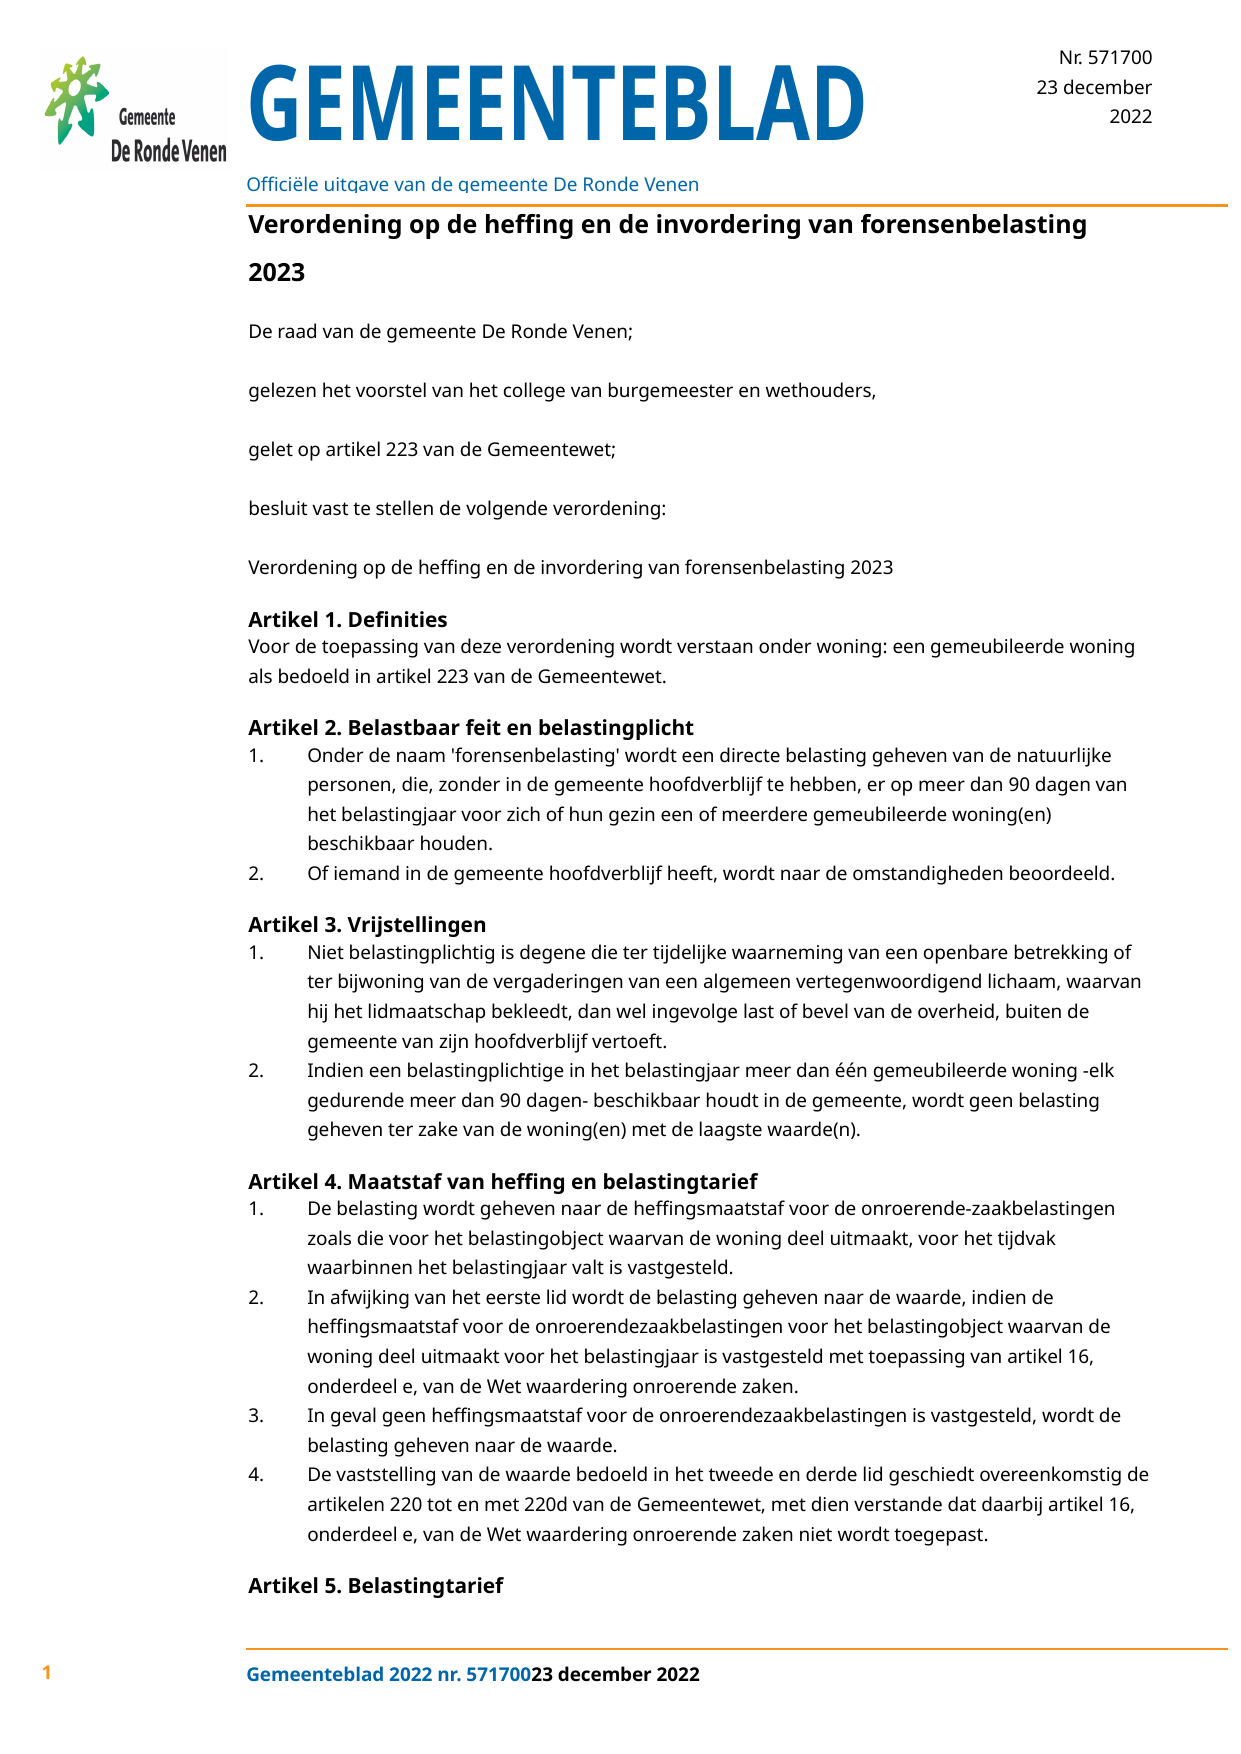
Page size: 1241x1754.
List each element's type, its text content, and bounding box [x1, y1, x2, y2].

list In geval geen heffingsmaatstaf voor de onroerendezaakbelastingen is vastgesteld, wordt de belasting geheven naar de waarde. [248, 1402, 1152, 1458]
text De raad van de gemeente De Ronde Venen; [248, 318, 1152, 344]
text Voor de toepassing van deze verordening wordt verstaan onder woning: een gemeubileerde woning als bedoeld in artikel 223 van de Gemeentewet. [248, 633, 1152, 689]
picture [41, 47, 231, 172]
text Artikel 3. Vrijstellingen [248, 911, 1152, 939]
text Artikel 4. Maatstaf van heffing en belastingtarief [248, 1167, 1152, 1195]
text Verordening op de heffing en de invordering van forensenbelasting 2023 [248, 554, 1152, 580]
text Artikel 5. Belastingtarief [248, 1571, 1152, 1600]
list De vaststelling van de waarde bedoeld in het tweede en derde lid geschiedt overeenkomstig de artikelen 220 tot en met 220d van de Gemeentewet, met dien verstande dat daarbij artikel 16, onderdeel e, van de Wet waardering onroerende zaken niet wordt toegepast. [248, 1462, 1152, 1547]
list Of iemand in de gemeente hoofdverblijf heeft, wordt naar de omstandigheden beoordeeld. [248, 860, 1152, 886]
list Niet belastingplichtig is degene die ter tijdelijke waarneming van een openbare betrekking of ter bijwoning van de vergaderingen van een algemeen vertegenwoordigend lichaam, waarvan hij het lidmaatschap bekleedt, dan wel ingevolge last of bevel van de overheid, buiten de gemeente van zijn hoofdverblijf vertoeft. [248, 939, 1152, 1053]
text besluit vast te stellen de volgende verordening: [248, 495, 1152, 521]
text Artikel 1. Definities [248, 605, 1152, 633]
text gelezen het voorstel van het college van burgemeester en wethouders, [248, 377, 1152, 403]
list Indien een belastingplichtige in het belastingjaar meer dan één gemeubileerde woning -elk gedurende meer dan 90 dagen- beschikbaar houdt in de gemeente, wordt geen belasting geheven ter zake van de woning(en) met de laagste waarde(n). [248, 1057, 1152, 1142]
text Artikel 2. Belastbaar feit en belastingplicht [248, 713, 1152, 742]
text Verordening op de heffing en de invordering van forensenbelasting 2023 [248, 207, 1152, 288]
text gelet op artikel 223 van de Gemeentewet; [248, 436, 1152, 462]
list In afwijking van het eerste lid wordt de belasting geheven naar de waarde, indien de heffingsmaatstaf voor de onroerendezaakbelastingen voor het belastingobject waarvan de woning deel uitmaakt voor het belastingjaar is vastgesteld met toepassing van artikel 16, onderdeel e, van de Wet waardering onroerende zaken. [248, 1284, 1152, 1399]
list De belasting wordt geheven naar de heffingsmaatstaf voor de onroerende-zaakbelastingen zoals die voor het belastingobject waarvan de woning deel uitmaakt, voor het tijdvak waarbinnen het belastingjaar valt is vastgesteld. [248, 1195, 1152, 1280]
list Onder de naam 'forensenbelasting' wordt een directe belasting geheven van de natuurlijke personen, die, zonder in de gemeente hoofdverblijf te hebben, er op meer dan 90 dagen van het belastingjaar voor zich of hun gezin een of meerdere gemeubileerde woning(en) beschikbaar houden. [248, 742, 1152, 856]
